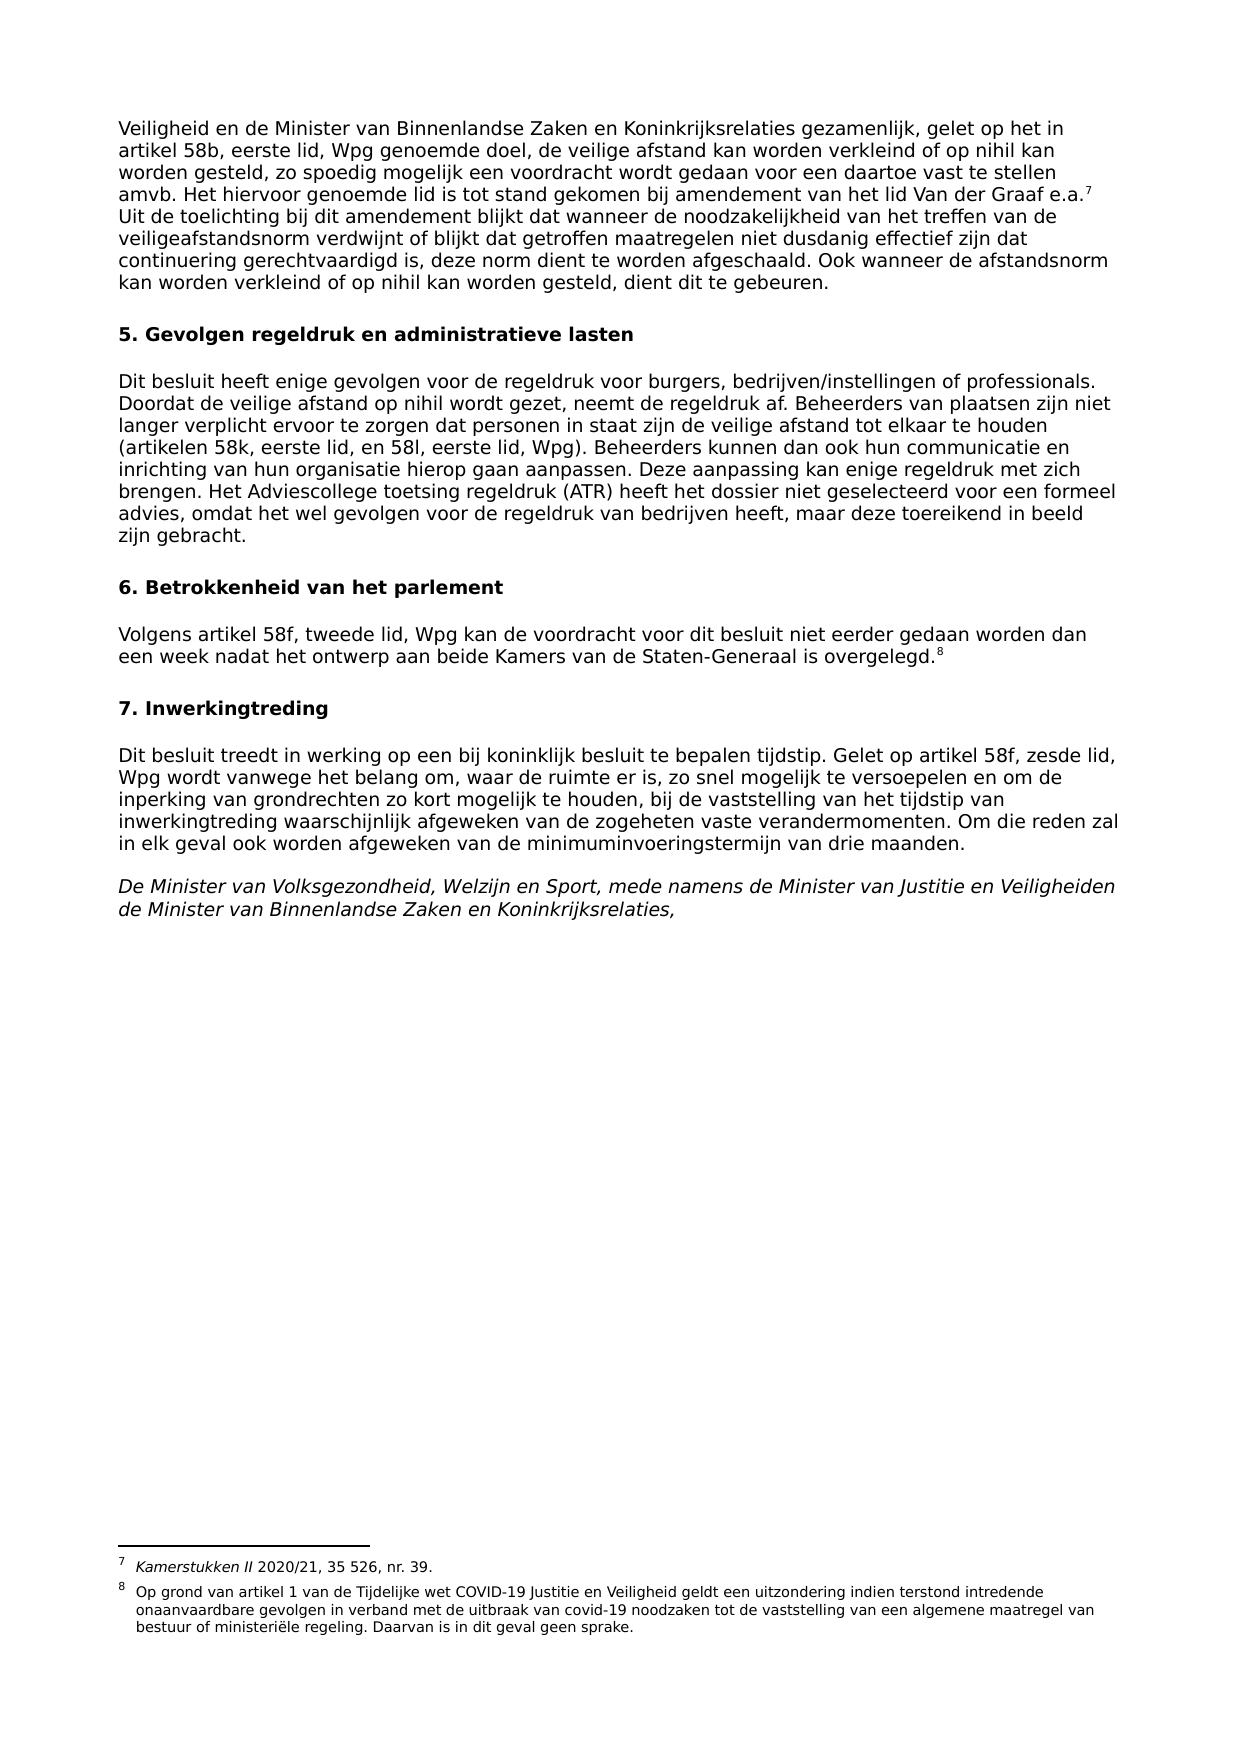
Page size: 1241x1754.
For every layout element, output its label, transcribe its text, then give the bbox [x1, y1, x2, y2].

text Veiligheid en de Minister van Binnenlandse Zaken en Koninkrijksrelaties gezamenlijk, gelet op het in artikel 58b, eerste lid, Wpg genoemde doel, de veilige afstand kan worden verkleind of op nihil kan worden gesteld, zo spoedig mogelijk een voordracht wordt gedaan voor een daartoe vast te stellen amvb. Het hiervoor genoemde lid is tot stand gekomen bij amendement van het lid Van der Graaf e.a. Uit de toelichting bij dit amendement blijkt dat wanneer de noodzakelijkheid van het treffen van de veiligeafstandsnorm verdwijnt of blijkt dat getroffen maatregelen niet dusdanig effectief zijn dat continuering gerechtvaardigd is, deze norm dient te worden afgeschaald. Ook wanneer de afstandsnorm kan worden verkleind of op nihil kan worden gesteld, dient dit te gebeuren. [118, 118, 1122, 294]
text Op grond van artikel 1 van de Tijdelijke wet COVID-19 Justitie en Veiligheid geldt een uitzondering indien terstond intredende onaanvaardbare gevolgen in verband met de uitbraak van covid-19 noodzaken tot de vaststelling van een algemene maatregel van bestuur of ministeriële regeling. Daarvan is in dit geval geen sprake. [118, 1580, 1122, 1636]
subtitle 6. Betrokkenheid van het parlement [118, 577, 1122, 599]
subtitle 5. Gevolgen regeldruk en administratieve lasten [118, 324, 1122, 346]
text Volgens artikel 58f, tweede lid, Wpg kan de voordracht voor dit besluit niet eerder gedaan worden dan een week nadat het ontwerp aan beide Kamers van de Staten-Generaal is overgelegd. [118, 624, 1122, 668]
subtitle 7. Inwerkingtreding [118, 698, 1122, 720]
text Kamerstukken II 2020/21, 35 526, nr. 39. [118, 1555, 1122, 1577]
text Dit besluit treedt in werking op een bij koninklijk besluit te bepalen tijdstip. Gelet op artikel 58f, zesde lid, Wpg wordt vanwege het belang om, waar de ruimte er is, zo snel mogelijk te versoepelen en om de inperking van grondrechten zo kort mogelijk te houden, bij de vaststelling van het tijdstip van inwerkingtreding waarschijnlijk afgeweken van de zogeheten vaste verandermomenten. Om die reden zal in elk geval ook worden afgeweken van de minimuminvoeringstermijn van drie maanden. [118, 745, 1122, 854]
text Dit besluit heeft enige gevolgen voor de regeldruk voor burgers, bedrijven/instellingen of professionals. Doordat de veilige afstand op nihil wordt gezet, neemt de regeldruk af. Beheerders van plaatsen zijn niet langer verplicht ervoor te zorgen dat personen in staat zijn de veilige afstand tot elkaar te houden (artikelen 58k, eerste lid, en 58l, eerste lid, Wpg). Beheerders kunnen dan ook hun communicatie en inrichting van hun organisatie hierop gaan aanpassen. Deze aanpassing kan enige regeldruk met zich brengen. Het Adviescollege toetsing regeldruk (ATR) heeft het dossier niet geselecteerd voor een formeel advies, omdat het wel gevolgen voor de regeldruk van bedrijven heeft, maar deze toereikend in beeld zijn gebracht. [118, 371, 1122, 547]
text De Minister van Volksgezondheid, Welzijn en Sport, mede namens de Minister van Justitie en Veiligheiden de Minister van Binnenlandse Zaken en Koninkrijksrelaties, [118, 876, 1122, 920]
